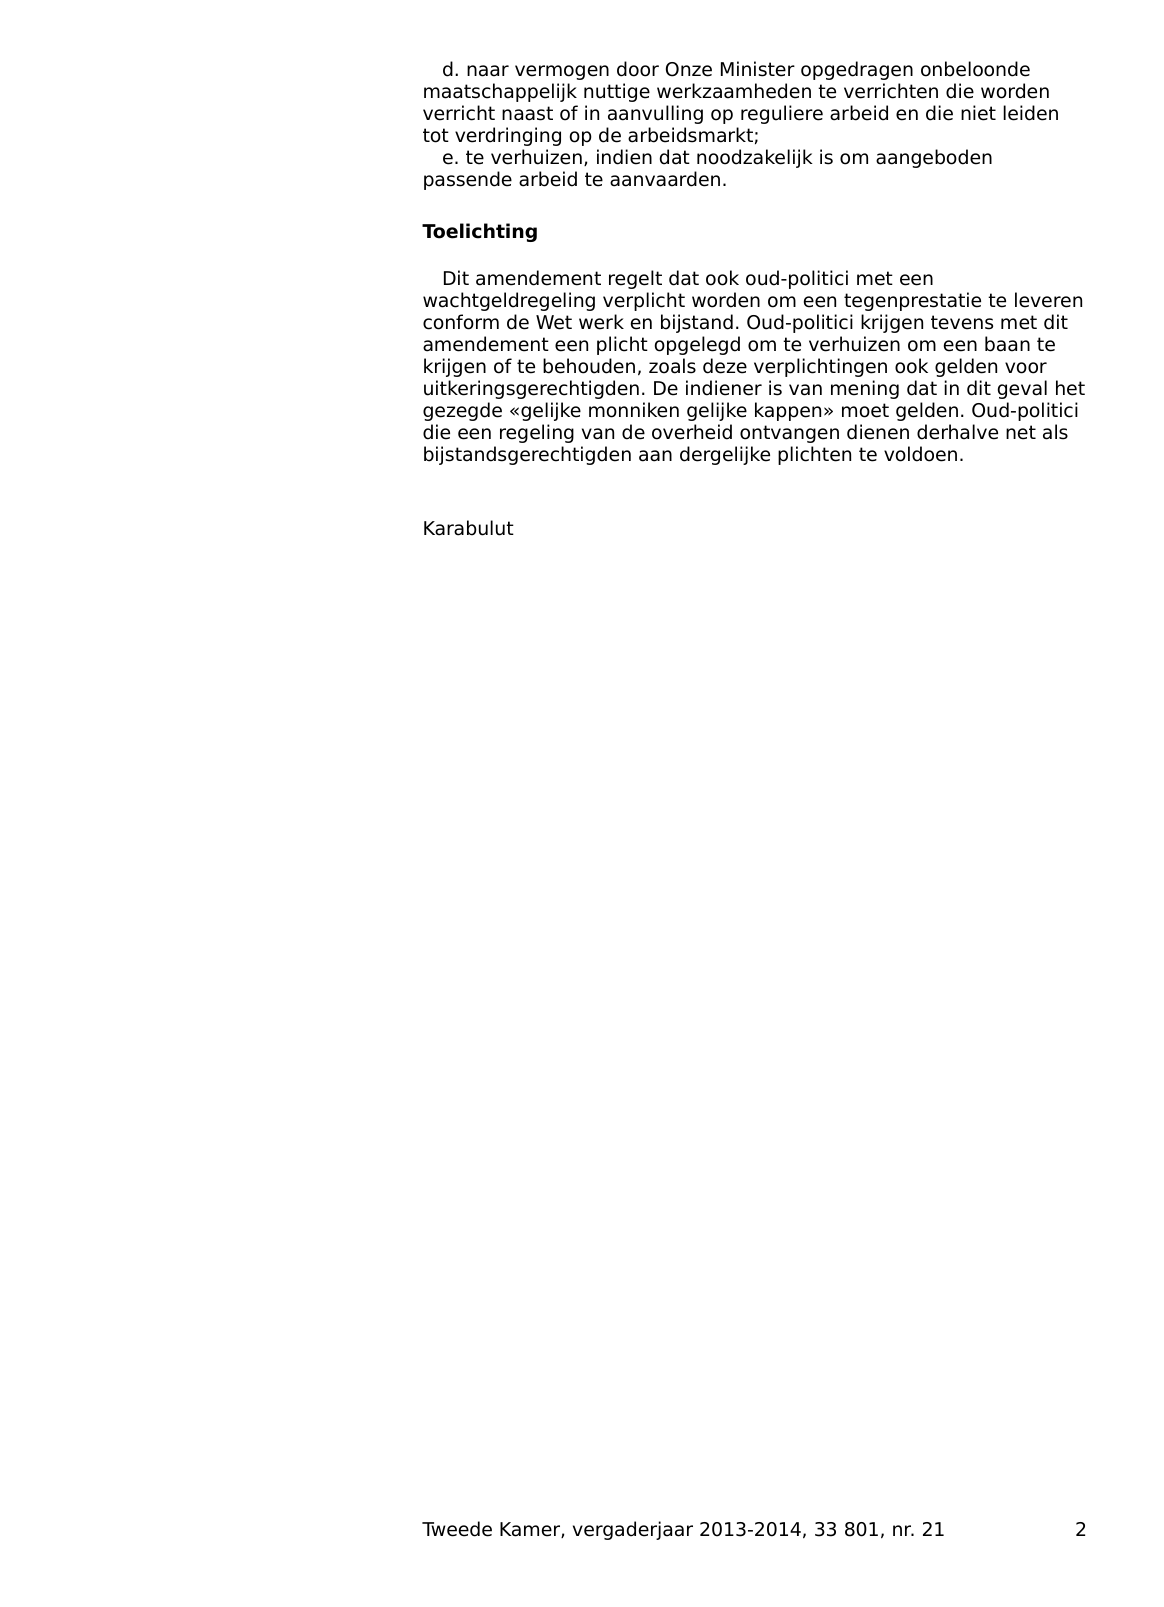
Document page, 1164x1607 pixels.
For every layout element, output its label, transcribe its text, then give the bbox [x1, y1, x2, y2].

text e. te verhuizen, indien dat noodzakelijk is om aangeboden passende arbeid te aanvaarden. [422, 147, 1087, 191]
text Karabulut [422, 496, 1087, 540]
text d. naar vermogen door Onze Minister opgedragen onbeloonde maatschappelijk nuttige werkzaamheden te verrichten die worden verricht naast of in aanvulling op reguliere arbeid en die niet leiden tot verdringing op de arbeidsmarkt; [422, 59, 1087, 147]
text Dit amendement regelt dat ook oud-politici met een wachtgeldregeling verplicht worden om een tegenprestatie te leveren conform de Wet werk en bijstand. Oud-politici krijgen tevens met dit amendement een plicht opgelegd om te verhuizen om een baan te krijgen of te behouden, zoals deze verplichtingen ook gelden voor uitkeringsgerechtigden. De indiener is van mening dat in dit geval het gezegde «gelijke monniken gelijke kappen» moet gelden. Oud-politici die een regeling van de overheid ontvangen dienen derhalve net als bijstandsgerechtigden aan dergelijke plichten te voldoen. [422, 268, 1087, 466]
subtitle Toelichting [422, 221, 1087, 243]
